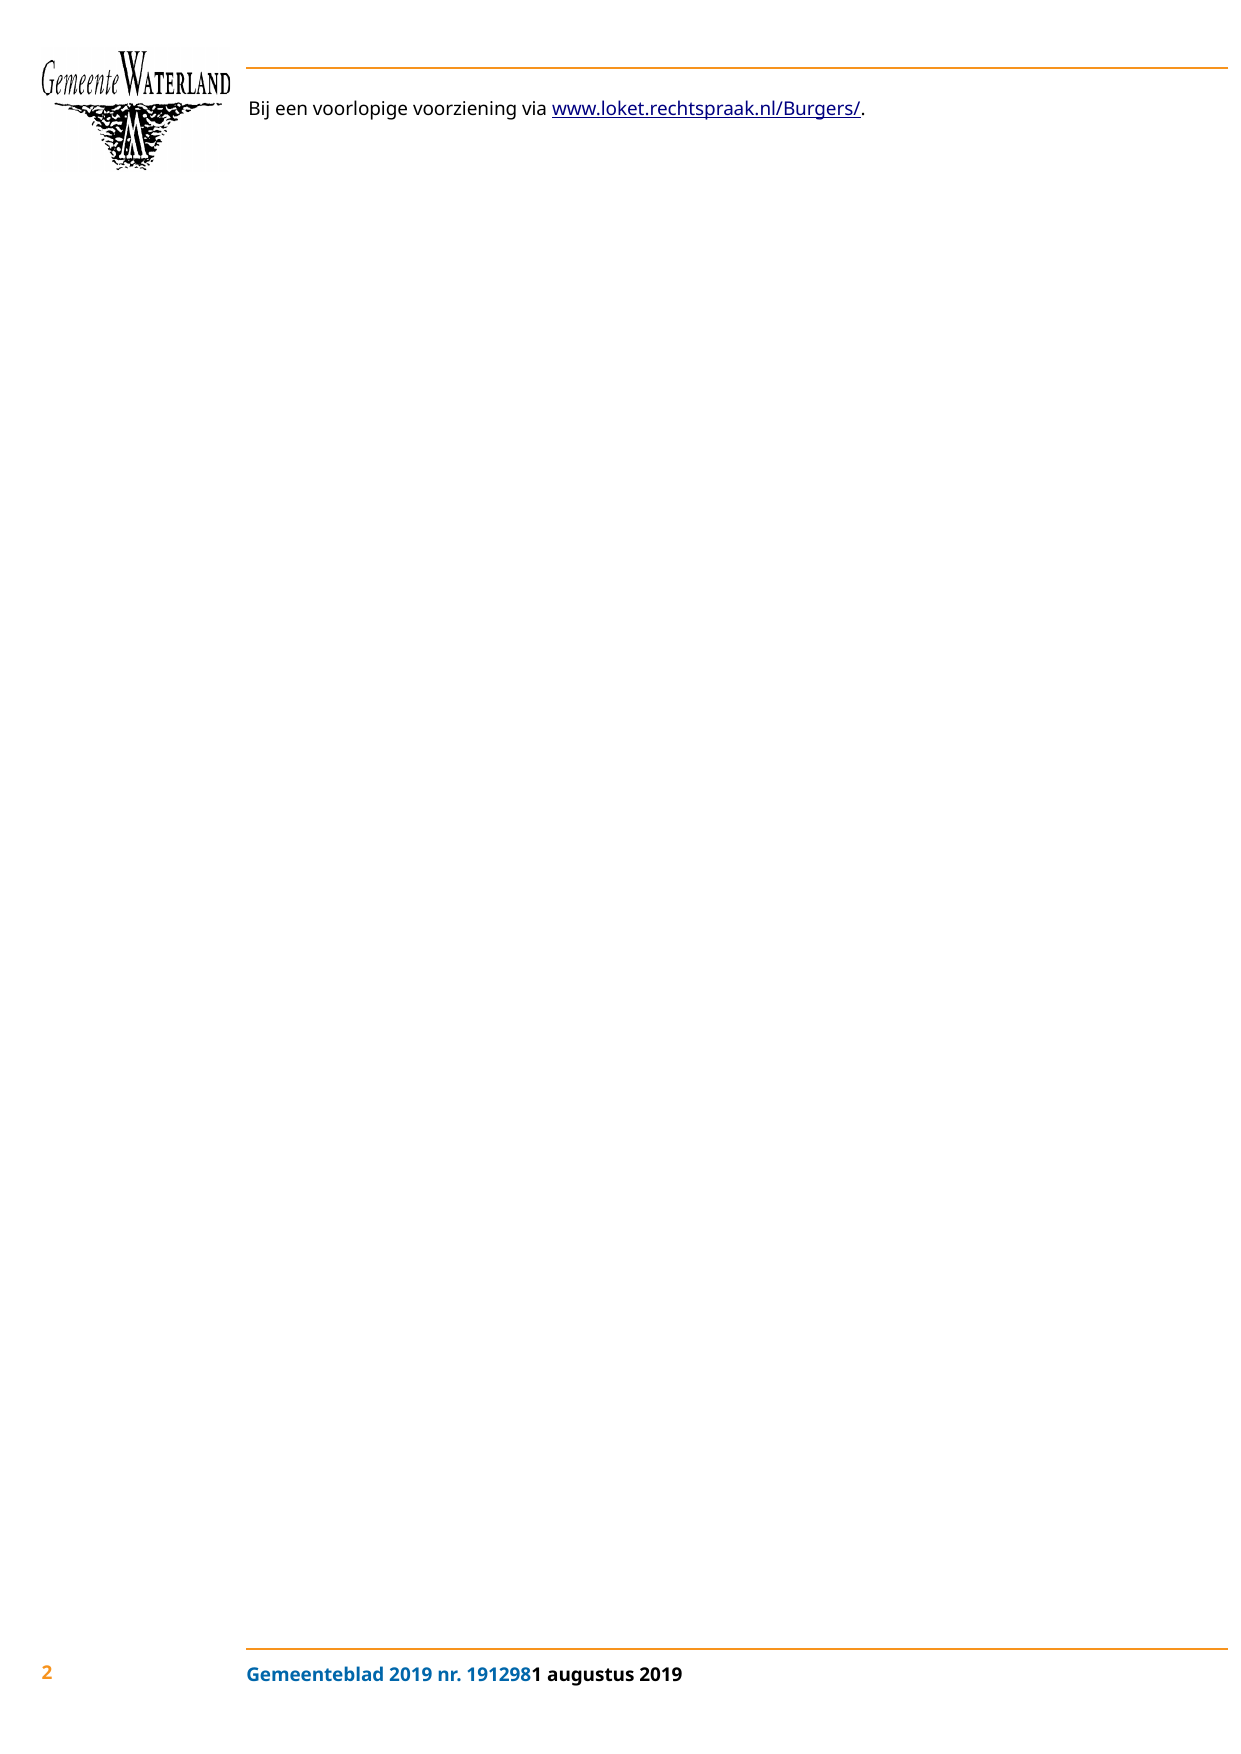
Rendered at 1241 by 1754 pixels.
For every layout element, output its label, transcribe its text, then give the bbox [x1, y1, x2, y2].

text Bij een voorlopige voorziening via www.loket.rechtspraak.nl/Burgers/. [248, 95, 1152, 121]
picture [41, 47, 231, 172]
